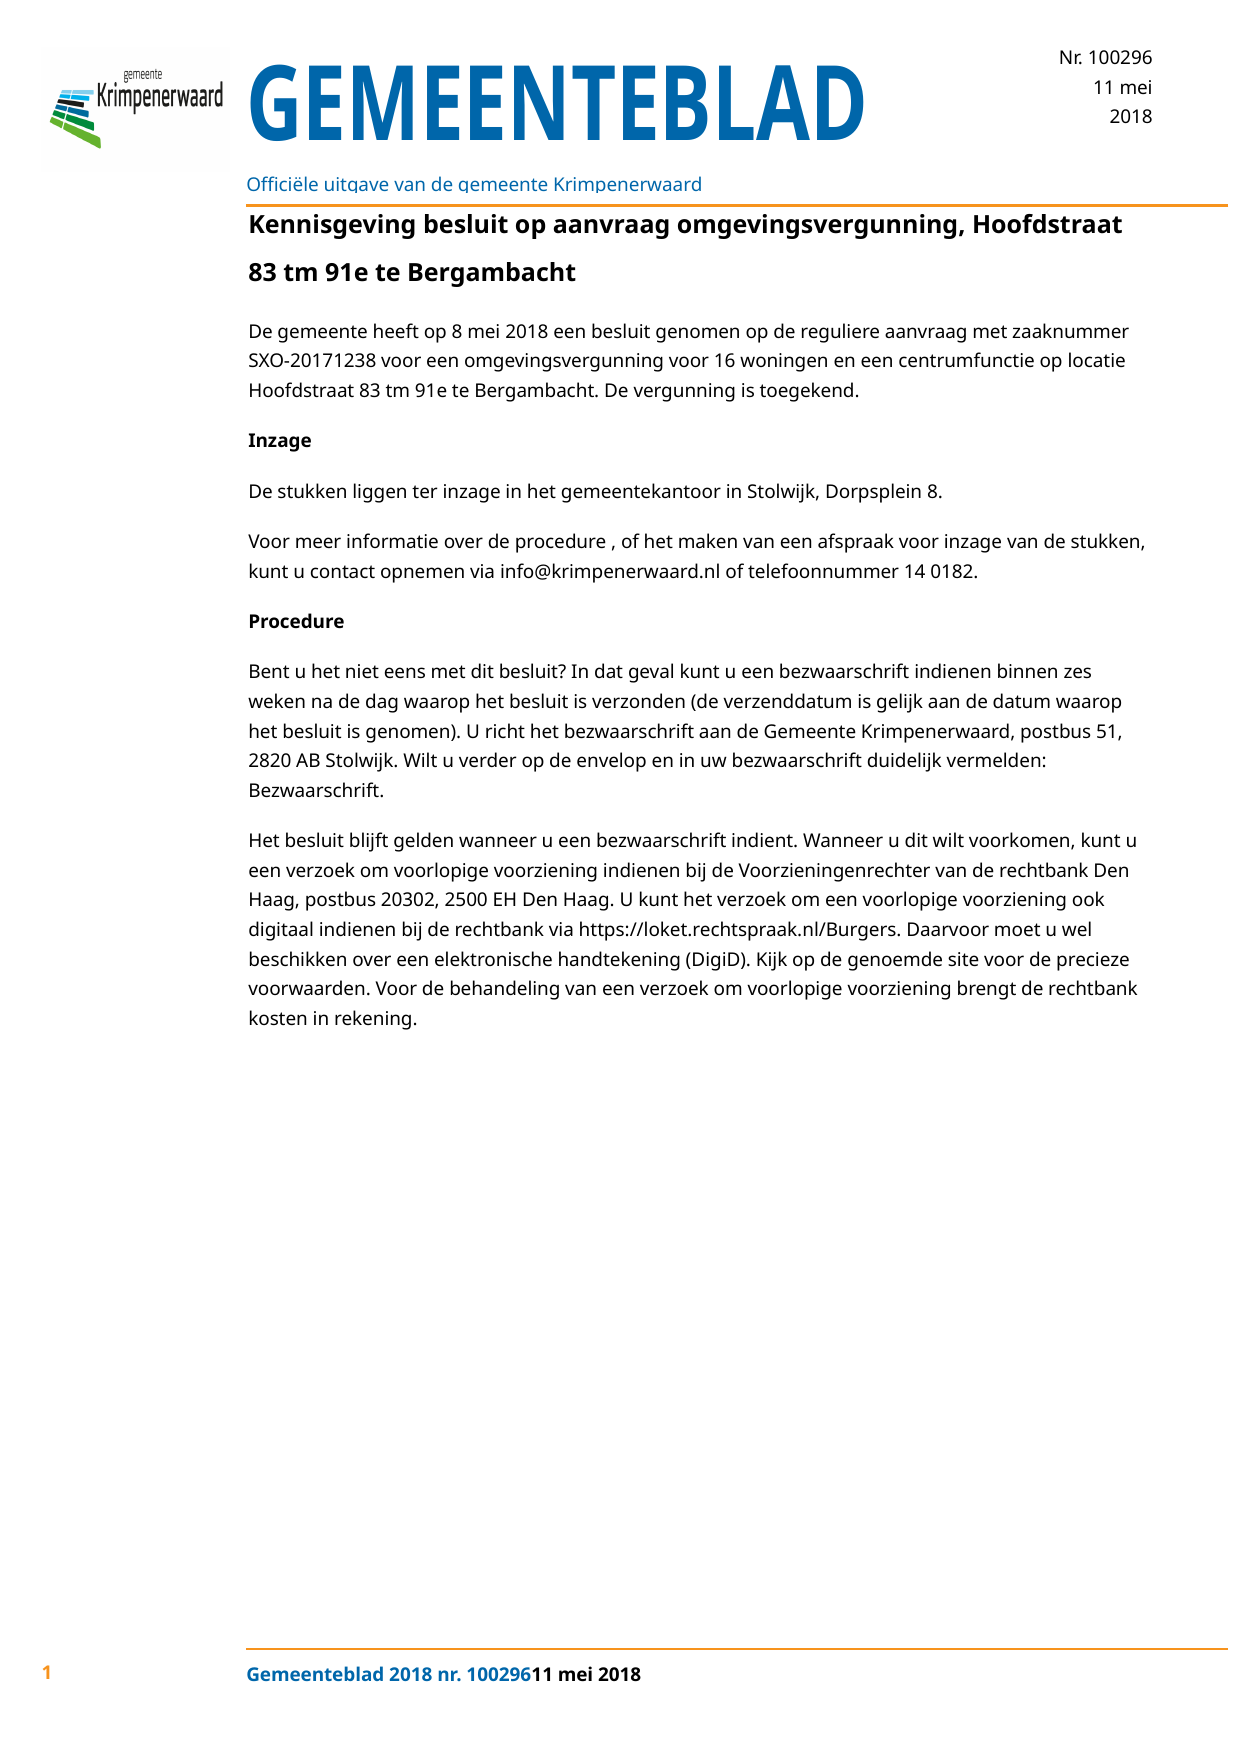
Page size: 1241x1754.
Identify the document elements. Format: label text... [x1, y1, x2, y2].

text Het besluit blijft gelden wanneer u een bezwaarschrift indient. Wanneer u dit wilt voorkomen, kunt u een verzoek om voorlopige voorziening indienen bij de Voorzieningenrechter van de rechtbank Den Haag, postbus 20302, 2500 EH Den Haag. U kunt het verzoek om een voorlopige voorziening ook digitaal indienen bij de rechtbank via https://loket.rechtspraak.nl/Burgers. Daarvoor moet u wel beschikken over een elektronische handtekening (DigiD). Kijk op de genoemde site voor de precieze voorwaarden. Voor de behandeling van een verzoek om voorlopige voorziening brengt de rechtbank kosten in rekening. [248, 827, 1152, 1031]
text Voor meer informatie over de procedure , of het maken van een afspraak voor inzage van de stukken, kunt u contact opnemen via info@krimpenerwaard.nl of telefoonnummer 14 0182. [248, 528, 1152, 584]
text Procedure [248, 608, 1152, 634]
text Kennisgeving besluit op aanvraag omgevingsvergunning, Hoofdstraat 83 tm 91e te Bergambacht [248, 207, 1152, 288]
picture [41, 47, 231, 172]
text De gemeente heeft op 8 mei 2018 een besluit genomen op de reguliere aanvraag met zaaknummer SXO-20171238 voor een omgevingsvergunning voor 16 woningen en een centrumfunctie op locatie Hoofdstraat 83 tm 91e te Bergambacht. De vergunning is toegekend. [248, 318, 1152, 403]
text Inzage [248, 427, 1152, 453]
text Bent u het niet eens met dit besluit? In dat geval kunt u een bezwaarschrift indienen binnen zes weken na de dag waarop het besluit is verzonden (de verzenddatum is gelijk aan de datum waarop het besluit is genomen). U richt het bezwaarschrift aan de Gemeente Krimpenerwaard, postbus 51, 2820 AB Stolwijk. Wilt u verder op de envelop en in uw bezwaarschrift duidelijk vermelden: Bezwaarschrift. [248, 659, 1152, 803]
text De stukken liggen ter inzage in het gemeentekantoor in Stolwijk, Dorpsplein 8. [248, 478, 1152, 504]
